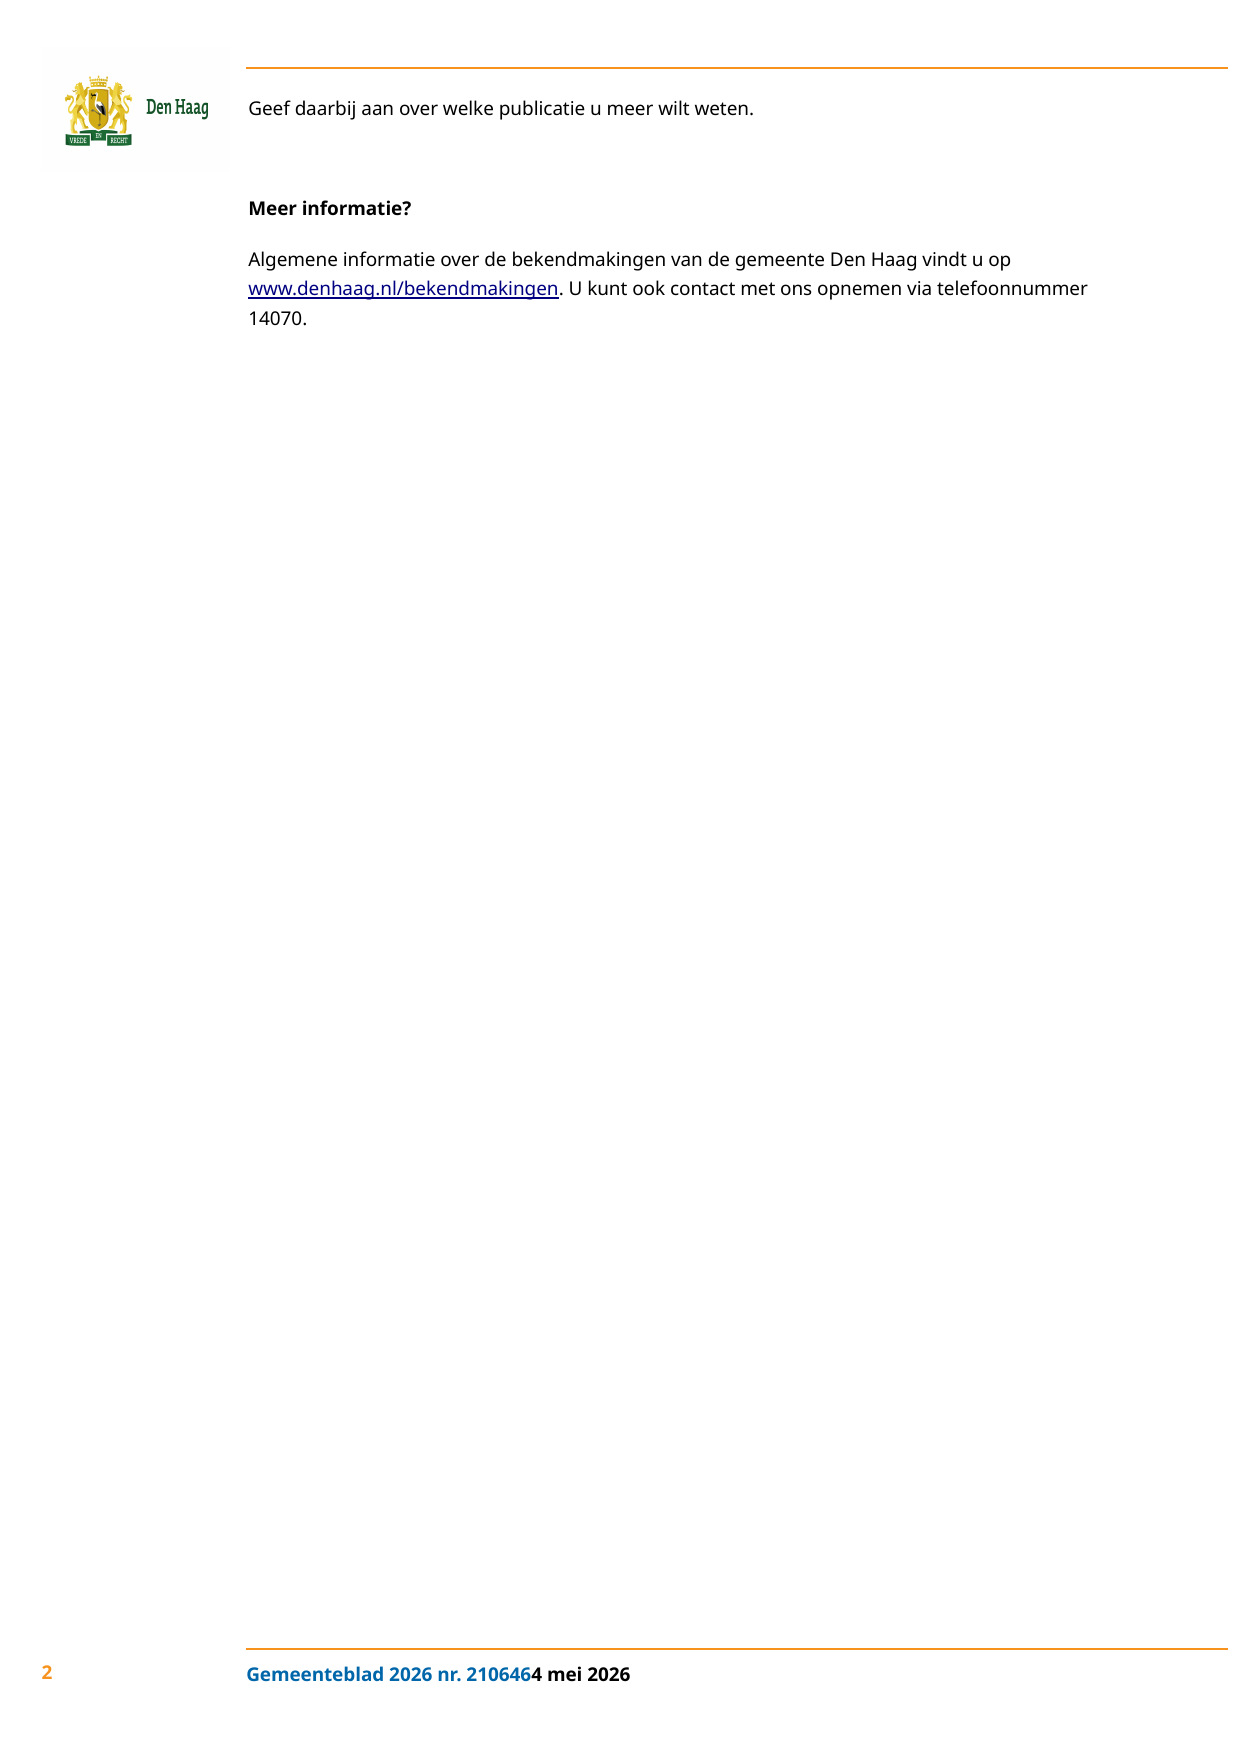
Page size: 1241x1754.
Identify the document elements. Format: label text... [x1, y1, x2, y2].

text Algemene informatie over de bekendmakingen van de gemeente Den Haag vindt u op www.denhaag.nl/bekendmakingen. U kunt ook contact met ons opnemen via telefoonnummer 14070. [248, 246, 1152, 331]
text Meer informatie? [248, 196, 1152, 221]
text Geef daarbij aan over welke publicatie u meer wilt weten. [248, 95, 1152, 121]
picture [41, 47, 231, 172]
